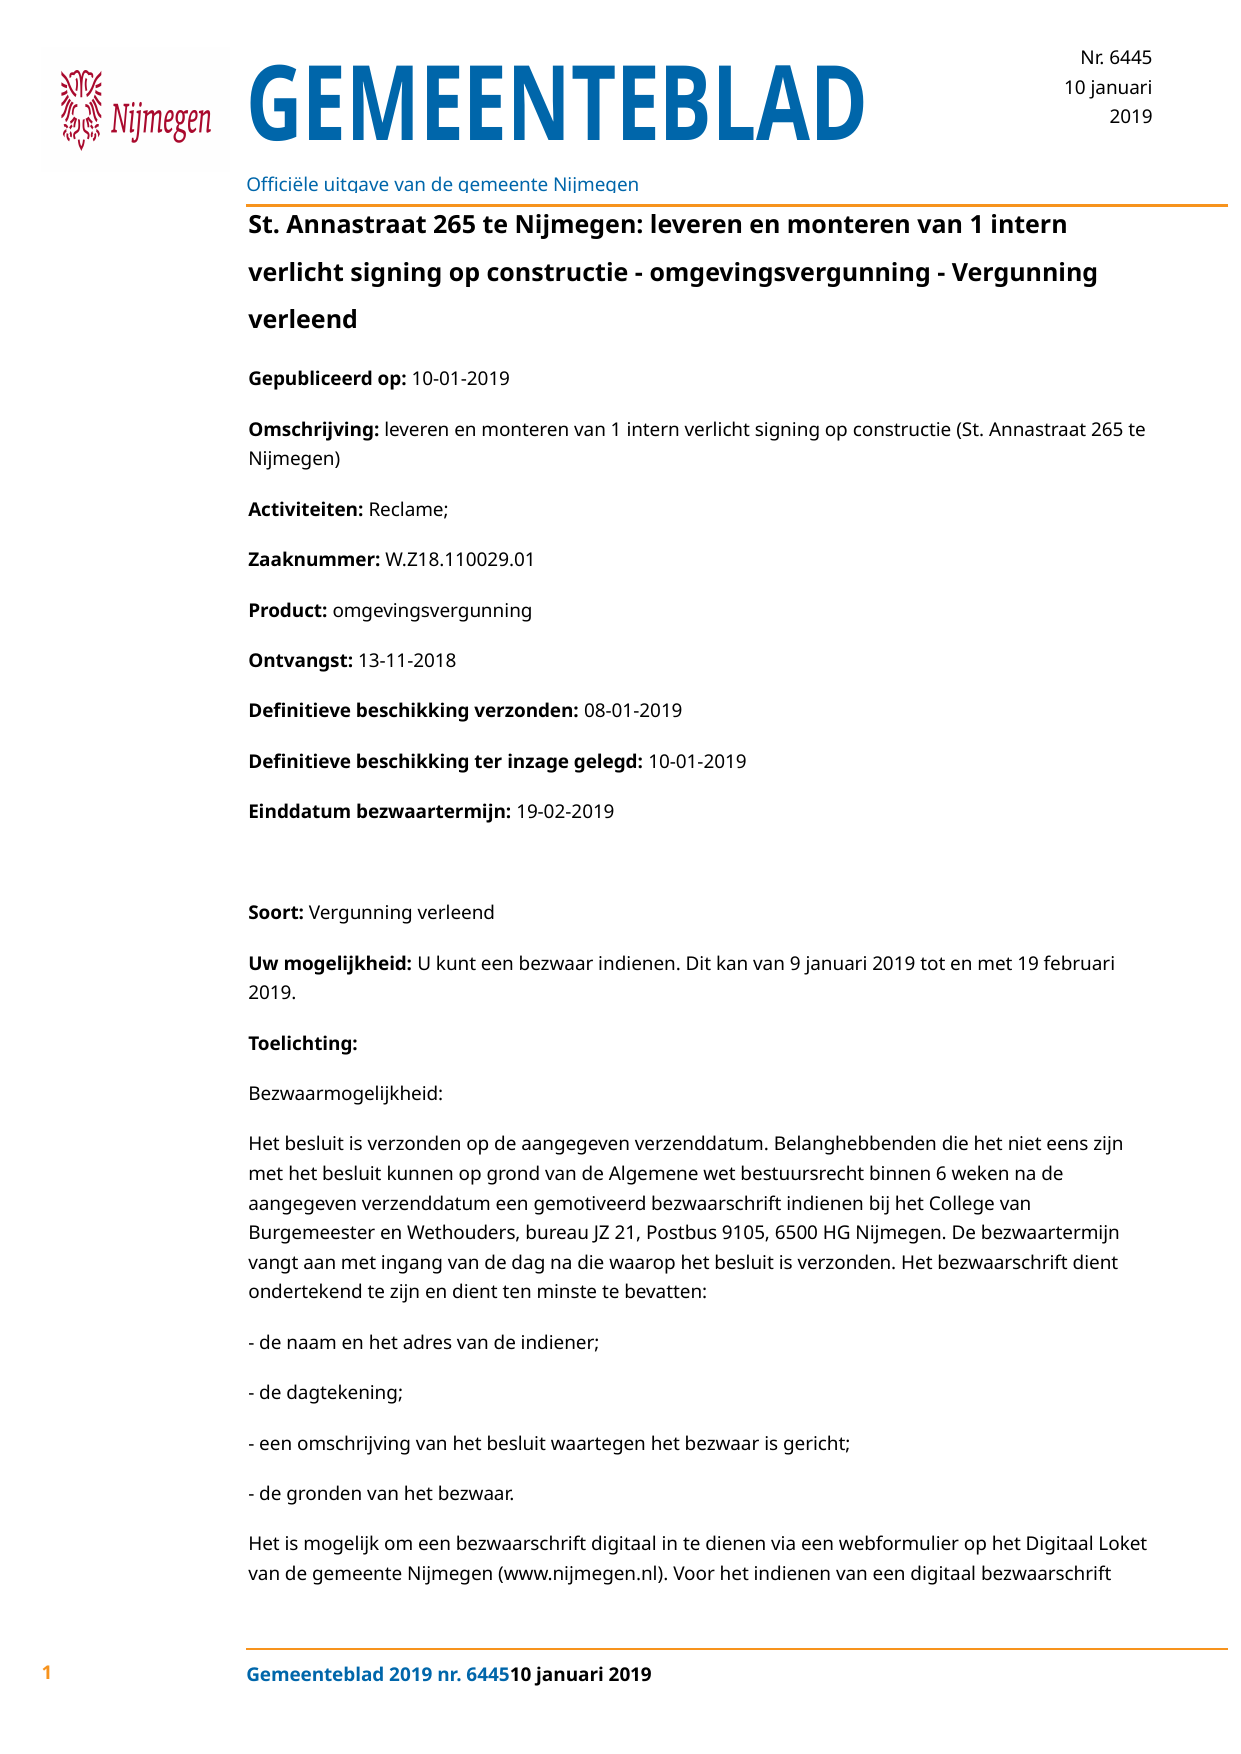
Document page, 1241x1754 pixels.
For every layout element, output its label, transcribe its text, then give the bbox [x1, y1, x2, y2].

text Soort: Vergunning verleend [248, 899, 1152, 925]
text Het besluit is verzonden op de aangegeven verzenddatum. Belanghebbenden die het niet eens zijn met het besluit kunnen op grond van de Algemene wet bestuursrecht binnen 6 weken na de aangegeven verzenddatum een gemotiveerd bezwaarschrift indienen bij het College van Burgemeester en Wethouders, bureau JZ 21, Postbus 9105, 6500 HG Nijmegen. De bezwaartermijn vangt aan met ingang van de dag na die waarop het besluit is verzonden. Het bezwaarschrift dient ondertekend te zijn en dient ten minste te bevatten: [248, 1131, 1152, 1304]
text Omschrijving: leveren en monteren van 1 intern verlicht signing op constructie (St. Annastraat 265 te Nijmegen) [248, 416, 1152, 471]
text - de naam en het adres van de indiener; [248, 1329, 1152, 1354]
text - de dagtekening; [248, 1379, 1152, 1405]
text Product: omgevingsvergunning [248, 597, 1152, 622]
text Activiteiten: Reclame; [248, 496, 1152, 522]
text Toelichting: [248, 1030, 1152, 1055]
text Definitieve beschikking ter inzage gelegd: 10-01-2019 [248, 748, 1152, 774]
text Het is mogelijk om een bezwaarschrift digitaal in te dienen via een webformulier op het Digitaal Loket van de gemeente Nijmegen (www.nijmegen.nl). Voor het indienen van een digitaal bezwaarschrift [248, 1531, 1152, 1586]
text Bezwaarmogelijkheid: [248, 1080, 1152, 1106]
text - een omschrijving van het besluit waartegen het bezwaar is gericht; [248, 1430, 1152, 1455]
text Uw mogelijkheid: U kunt een bezwaar indienen. Dit kan van 9 januari 2019 tot en met 19 februari 2019. [248, 950, 1152, 1005]
text Ontvangst: 13-11-2018 [248, 647, 1152, 673]
text Einddatum bezwaartermijn: 19-02-2019 [248, 798, 1152, 824]
text Zaaknummer: W.Z18.110029.01 [248, 546, 1152, 572]
text St. Annastraat 265 te Nijmegen: leveren en monteren van 1 intern verlicht signing op constructie - omgevingsvergunning - Vergunning verleend [248, 207, 1152, 336]
text Definitieve beschikking verzonden: 08-01-2019 [248, 698, 1152, 723]
text - de gronden van het bezwaar. [248, 1480, 1152, 1506]
picture [41, 47, 231, 172]
text Gepubliceerd op: 10-01-2019 [248, 366, 1152, 391]
